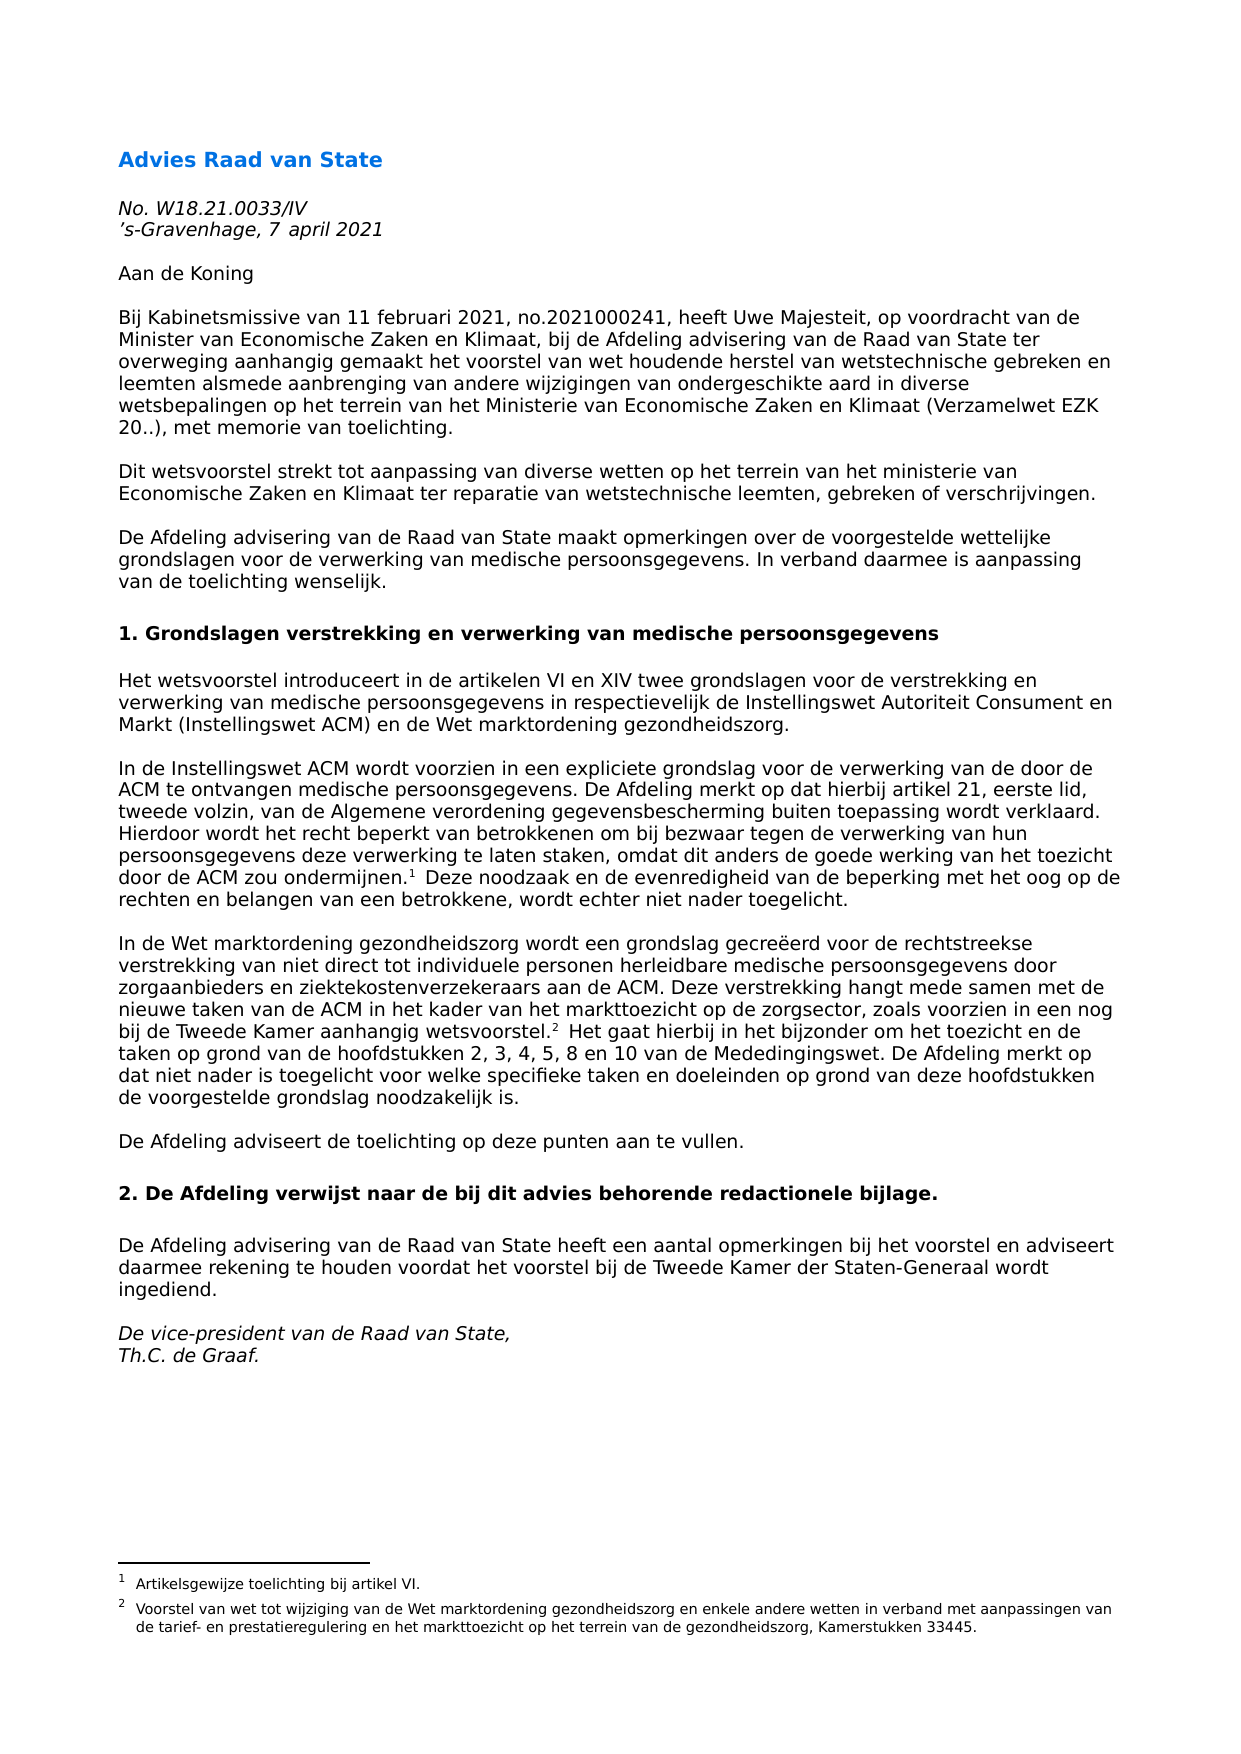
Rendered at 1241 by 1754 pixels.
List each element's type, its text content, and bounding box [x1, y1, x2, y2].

text In de Instellingswet ACM wordt voorzien in een expliciete grondslag voor de verwerking van de door de ACM te ontvangen medische persoonsgegevens. De Afdeling merkt op dat hierbij artikel 21, eerste lid, tweede volzin, van de Algemene verordening gegevensbescherming buiten toepassing wordt verklaard. Hierdoor wordt het recht beperkt van betrokkenen om bij bezwaar tegen de verwerking van hun persoonsgegevens deze verwerking te laten staken, omdat dit anders de goede werking van het toezicht door de ACM zou ondermijnen. Deze noodzaak en de evenredigheid van de beperking met het oog op de rechten en belangen van een betrokkene, wordt echter niet nader toegelicht. [118, 757, 1122, 911]
text De vice-president van de Raad van State, Th.C. de Graaf. [118, 1323, 1122, 1367]
text Artikelsgewijze toelichting bij artikel VI. [118, 1572, 1122, 1594]
text Dit wetsvoorstel strekt tot aanpassing van diverse wetten op het terrein van het ministerie van Economische Zaken en Klimaat ter reparatie van wetstechnische leemten, gebreken of verschrijvingen. [118, 461, 1122, 505]
text Het wetsvoorstel introduceert in de artikelen VI en XIV twee grondslagen voor de verstrekking en verwerking van medische persoonsgegevens in respectievelijk de Instellingswet Autoriteit Consument en Markt (Instellingswet ACM) en de Wet marktordening gezondheidszorg. [118, 669, 1122, 736]
subtitle Advies Raad van State [118, 148, 1122, 172]
text De Afdeling adviseert de toelichting op deze punten aan te vullen. [118, 1131, 1122, 1153]
text De Afdeling advisering van de Raad van State maakt opmerkingen over de voorgestelde wettelijke grondslagen voor de verwerking van medische persoonsgegevens. In verband daarmee is aanpassing van de toelichting wenselijk. [118, 527, 1122, 593]
subtitle 1. Grondslagen verstrekking en verwerking van medische persoonsgegevens [118, 623, 1122, 644]
text No. W18.21.0033/IV [118, 197, 1122, 219]
text Aan de Koning [118, 263, 1122, 285]
text In de Wet marktordening gezondheidszorg wordt een grondslag gecreëerd voor de rechtstreekse verstrekking van niet direct tot individuele personen herleidbare medische persoonsgegevens door zorgaanbieders en ziektekostenverzekeraars aan de ACM. Deze verstrekking hangt mede samen met de nieuwe taken van de ACM in het kader van het markttoezicht op de zorgsector, zoals voorzien in een nog bij de Tweede Kamer aanhangig wetsvoorstel. Het gaat hierbij in het bijzonder om het toezicht en de taken op grond van de hoofdstukken 2, 3, 4, 5, 8 en 10 van de Mededingingswet. De Afdeling merkt op dat niet nader is toegelicht voor welke specifieke taken en doeleinden op grond van deze hoofdstukken de voorgestelde grondslag noodzakelijk is. [118, 933, 1122, 1109]
text Voorstel van wet tot wijziging van de Wet marktordening gezondheidszorg en enkele andere wetten in verband met aanpassingen van de tarief- en prestatieregulering en het markttoezicht op het terrein van de gezondheidszorg, Kamerstukken 33445. [118, 1597, 1122, 1636]
subtitle 2. De Afdeling verwijst naar de bij dit advies behorende redactionele bijlage. [118, 1183, 1122, 1205]
text ’s-Gravenhage, 7 april 2021 [118, 219, 1122, 241]
text De Afdeling advisering van de Raad van State heeft een aantal opmerkingen bij het voorstel en adviseert daarmee rekening te houden voordat het voorstel bij de Tweede Kamer der Staten-Generaal wordt ingediend. [118, 1235, 1122, 1301]
text Bij Kabinetsmissive van 11 februari 2021, no.2021000241, heeft Uwe Majesteit, op voordracht van de Minister van Economische Zaken en Klimaat, bij de Afdeling advisering van de Raad van State ter overweging aanhangig gemaakt het voorstel van wet houdende herstel van wetstechnische gebreken en leemten alsmede aanbrenging van andere wijzigingen van ondergeschikte aard in diverse wetsbepalingen op het terrein van het Ministerie van Economische Zaken en Klimaat (Verzamelwet EZK 20..), met memorie van toelichting. [118, 307, 1122, 439]
